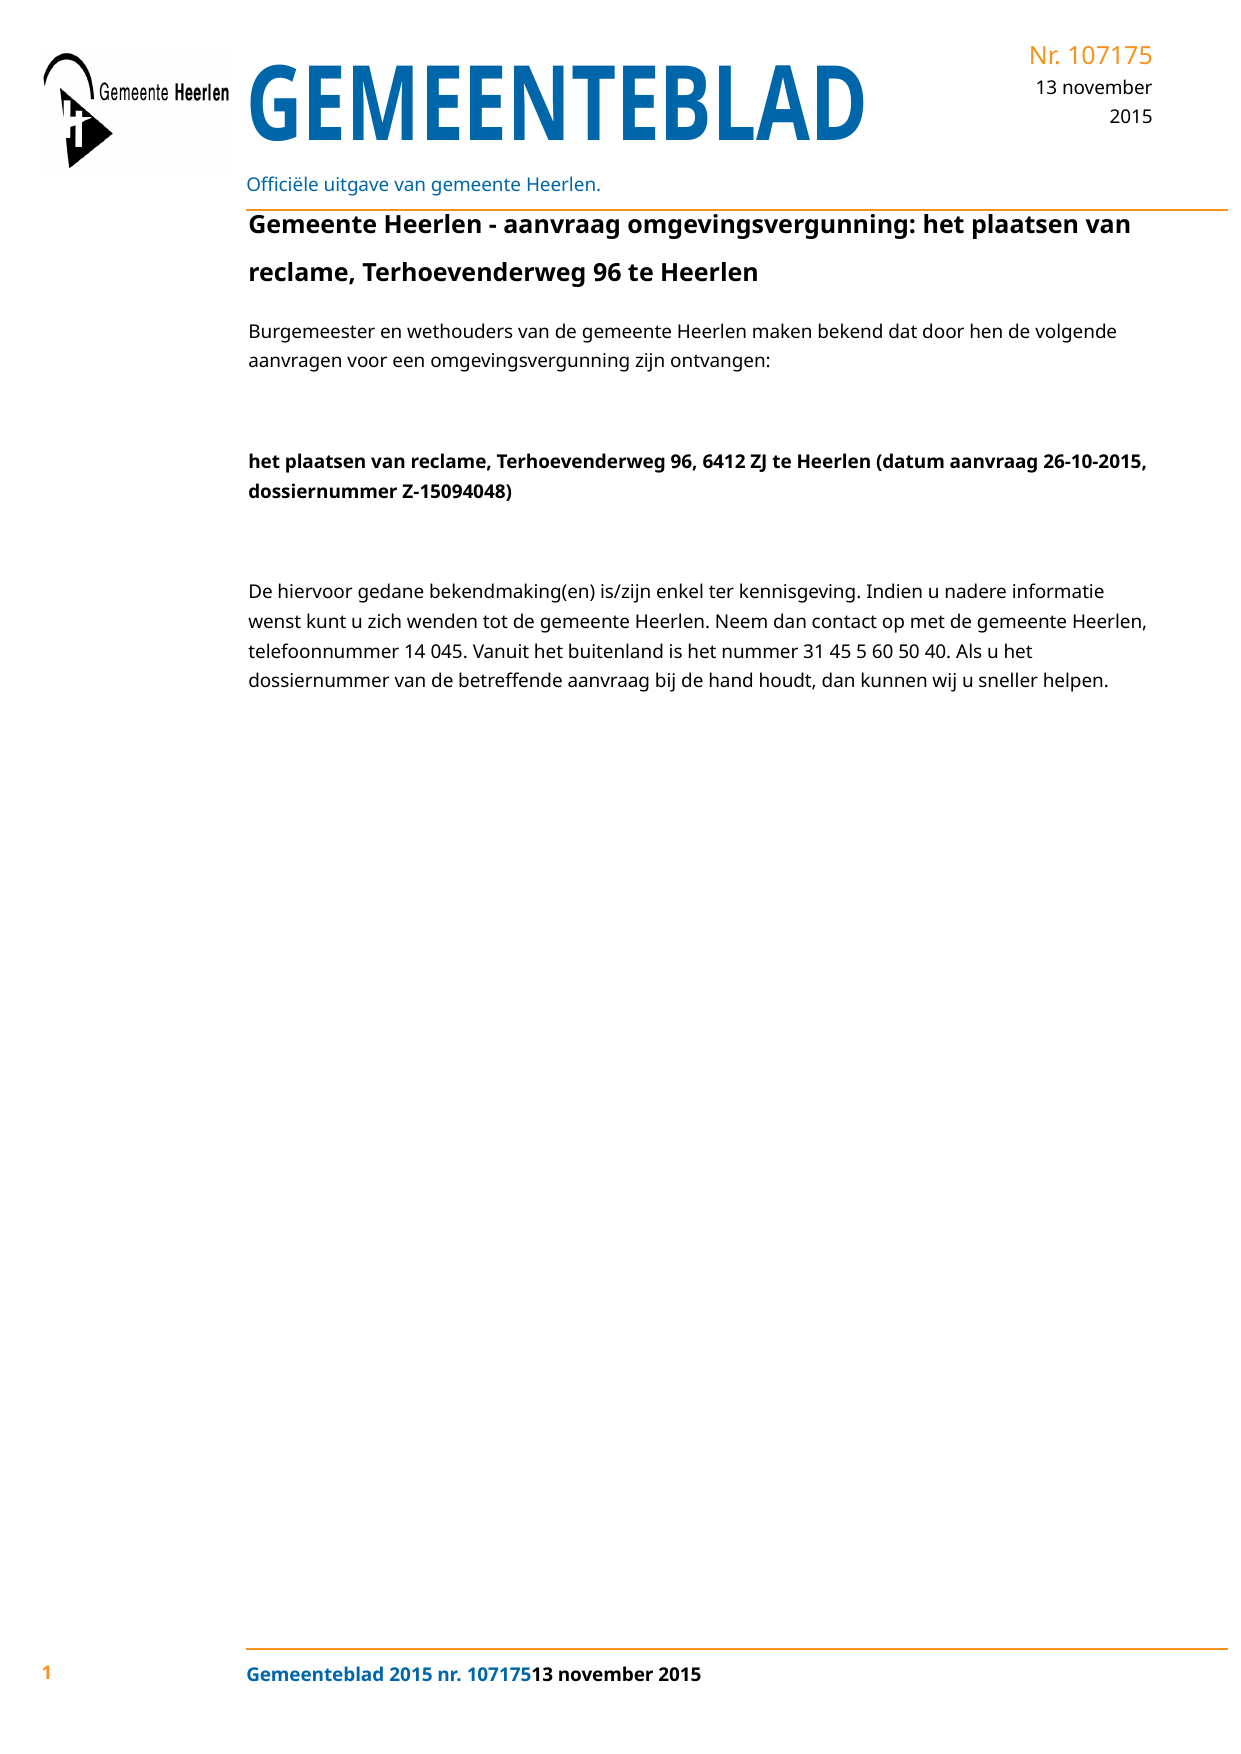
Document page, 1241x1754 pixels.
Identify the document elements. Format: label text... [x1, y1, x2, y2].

text Gemeente Heerlen - aanvraag omgevingsvergunning: het plaatsen van reclame, Terhoevenderweg 96 te Heerlen [248, 211, 1152, 288]
picture [41, 47, 231, 172]
text het plaatsen van reclame, Terhoevenderweg 96, 6412 ZJ te Heerlen (datum aanvraag 26-10-2015, dossiernummer Z-15094048) [248, 448, 1152, 504]
text De hiervoor gedane bekendmaking(en) is/zijn enkel ter kennisgeving. Indien u nadere informatie wenst kunt u zich wenden tot de gemeente Heerlen. Neem dan contact op met de gemeente Heerlen, telefoonnummer 14 045. Vanuit het buitenland is het nummer 31 45 5 60 50 40. Als u het dossiernummer van de betreffende aanvraag bij de hand houdt, dan kunnen wij u sneller helpen. [248, 579, 1152, 693]
text Burgemeester en wethouders van de gemeente Heerlen maken bekend dat door hen de volgende aanvragen voor een omgevingsvergunning zijn ontvangen: [248, 318, 1152, 373]
